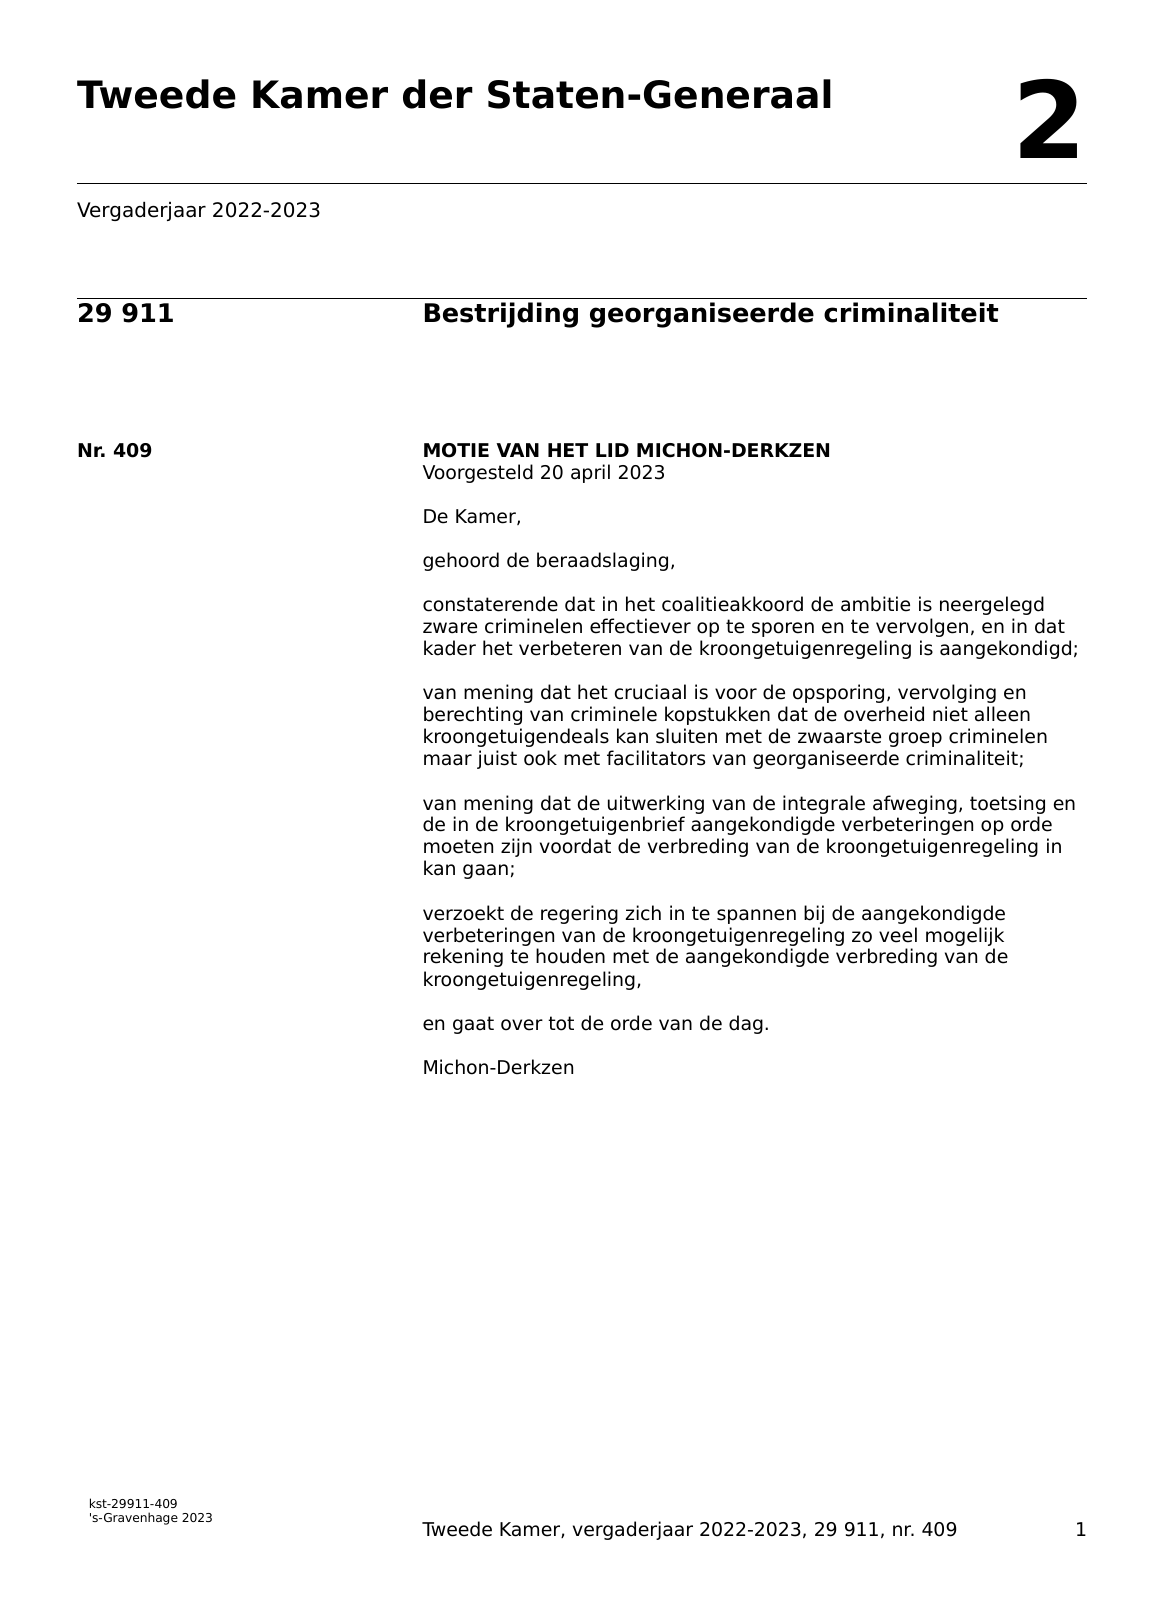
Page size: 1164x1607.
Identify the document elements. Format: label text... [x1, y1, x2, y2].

subtitle 29 911 Bestrijding georganiseerde criminaliteit [77, 299, 1087, 329]
text en gaat over tot de orde van de dag. [422, 1013, 1087, 1034]
text verzoekt de regering zich in te spannen bij de aangekondigde verbeteringen van de kroongetuigenregeling zo veel mogelijk rekening te houden met de aangekondigde verbreding van de kroongetuigenregeling, [422, 902, 1087, 990]
text 's-Gravenhage 2023 [88, 1511, 323, 1525]
text van mening dat de uitwerking van de integrale afweging, toetsing en de in de kroongetuigenbrief aangekondigde verbeteringen op orde moeten zijn voordat de verbreding van de kroongetuigenregeling in kan gaan; [422, 792, 1087, 880]
table_header Tweede Kamer der Staten-Generaal [77, 59, 886, 183]
text De Kamer, [422, 506, 1087, 528]
subtitle Nr. 409 MOTIE VAN HET LID MICHON-DERKZEN [77, 440, 1087, 462]
text Voorgesteld 20 april 2023 [422, 462, 1087, 484]
text gehoord de beraadslaging, [422, 550, 1087, 572]
table_cell Vergaderjaar 2022-2023 [77, 184, 1087, 298]
text constaterende dat in het coalitieakkoord de ambitie is neergelegd zware criminelen effectiever op te sporen en te vervolgen, en in dat kader het verbeteren van de kroongetuigenregeling is aangekondigd; [422, 594, 1087, 660]
table_header 2 [886, 59, 1087, 183]
text kst-29911-409 [88, 1497, 323, 1511]
text van mening dat het cruciaal is voor de opsporing, vervolging en berechting van criminele kopstukken dat de overheid niet alleen kroongetuigendeals kan sluiten met de zwaarste groep criminelen maar juist ook met facilitators van georganiseerde criminaliteit; [422, 682, 1087, 770]
text Michon-Derkzen [422, 1057, 1087, 1079]
